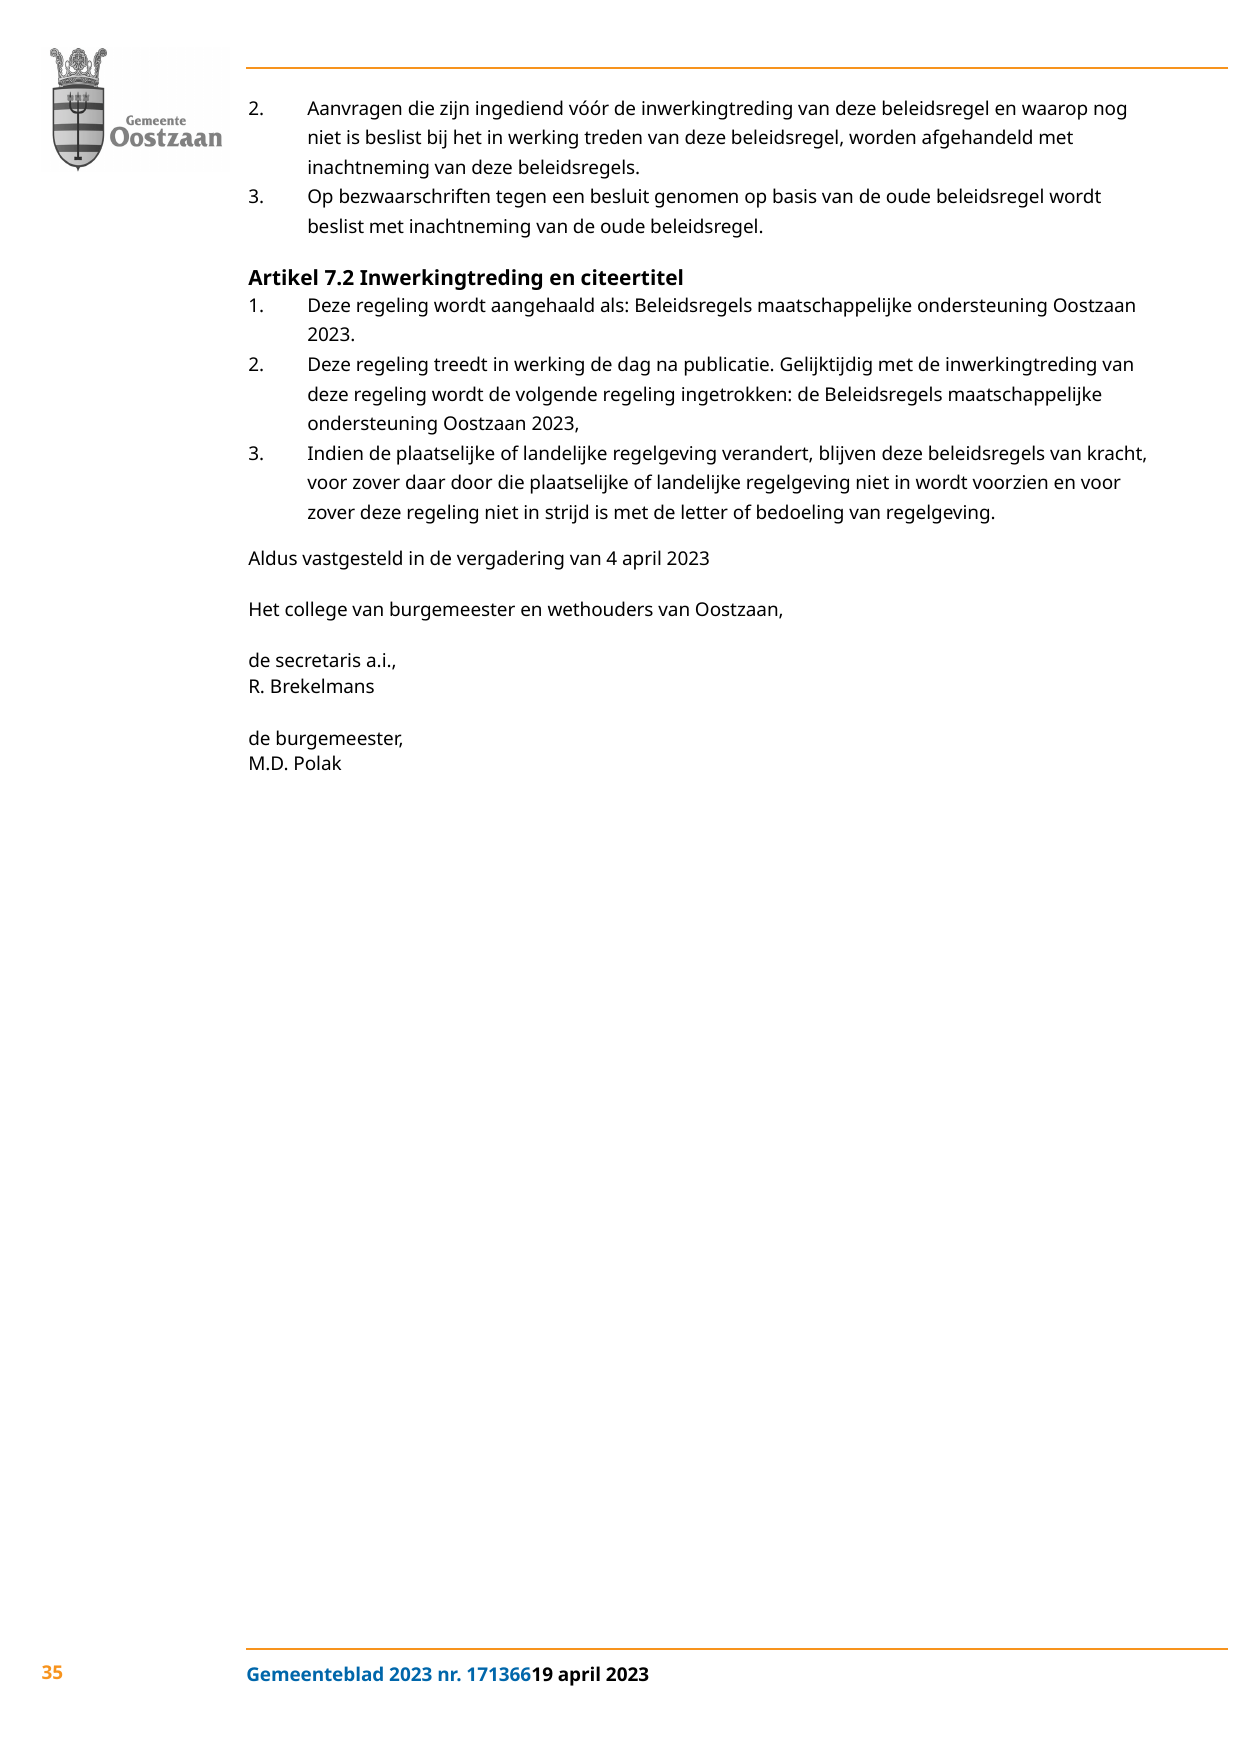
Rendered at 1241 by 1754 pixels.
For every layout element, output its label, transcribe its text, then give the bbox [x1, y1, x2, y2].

list Aanvragen die zijn ingediend vóór de inwerkingtreding van deze beleidsregel en waarop nog niet is beslist bij het in werking treden van deze beleidsregel, worden afgehandeld met inachtneming van deze beleidsregels. [248, 95, 1152, 180]
list Deze regeling wordt aangehaald als: Beleidsregels maatschappelijke ondersteuning Oostzaan 2023. [248, 292, 1152, 347]
text Het college van burgemeester en wethouders van Oostzaan, [248, 596, 1152, 622]
list Deze regeling treedt in werking de dag na publicatie. Gelijktijdig met de inwerkingtreding van deze regeling wordt de volgende regeling ingetrokken: de Beleidsregels maatschappelijke ondersteuning Oostzaan 2023, [248, 351, 1152, 436]
picture [41, 47, 231, 172]
text R. Brekelmans [248, 673, 1152, 699]
text de secretaris a.i., [248, 648, 1152, 673]
text Aldus vastgesteld in de vergadering van 4 april 2023 [248, 545, 1152, 570]
text de burgemeester, [248, 725, 1152, 751]
list Indien de plaatselijke of landelijke regelgeving verandert, blijven deze beleidsregels van kracht, voor zover daar door die plaatselijke of landelijke regelgeving niet in wordt voorzien en voor zover deze regeling niet in strijd is met de letter of bedoeling van regelgeving. [248, 440, 1152, 525]
text M.D. Polak [248, 751, 1152, 776]
list Op bezwaarschriften tegen een besluit genomen op basis van de oude beleidsregel wordt beslist met inachtneming van de oude beleidsregel. [248, 183, 1152, 239]
text Artikel 7.2 Inwerkingtreding en citeertitel [248, 263, 1152, 292]
